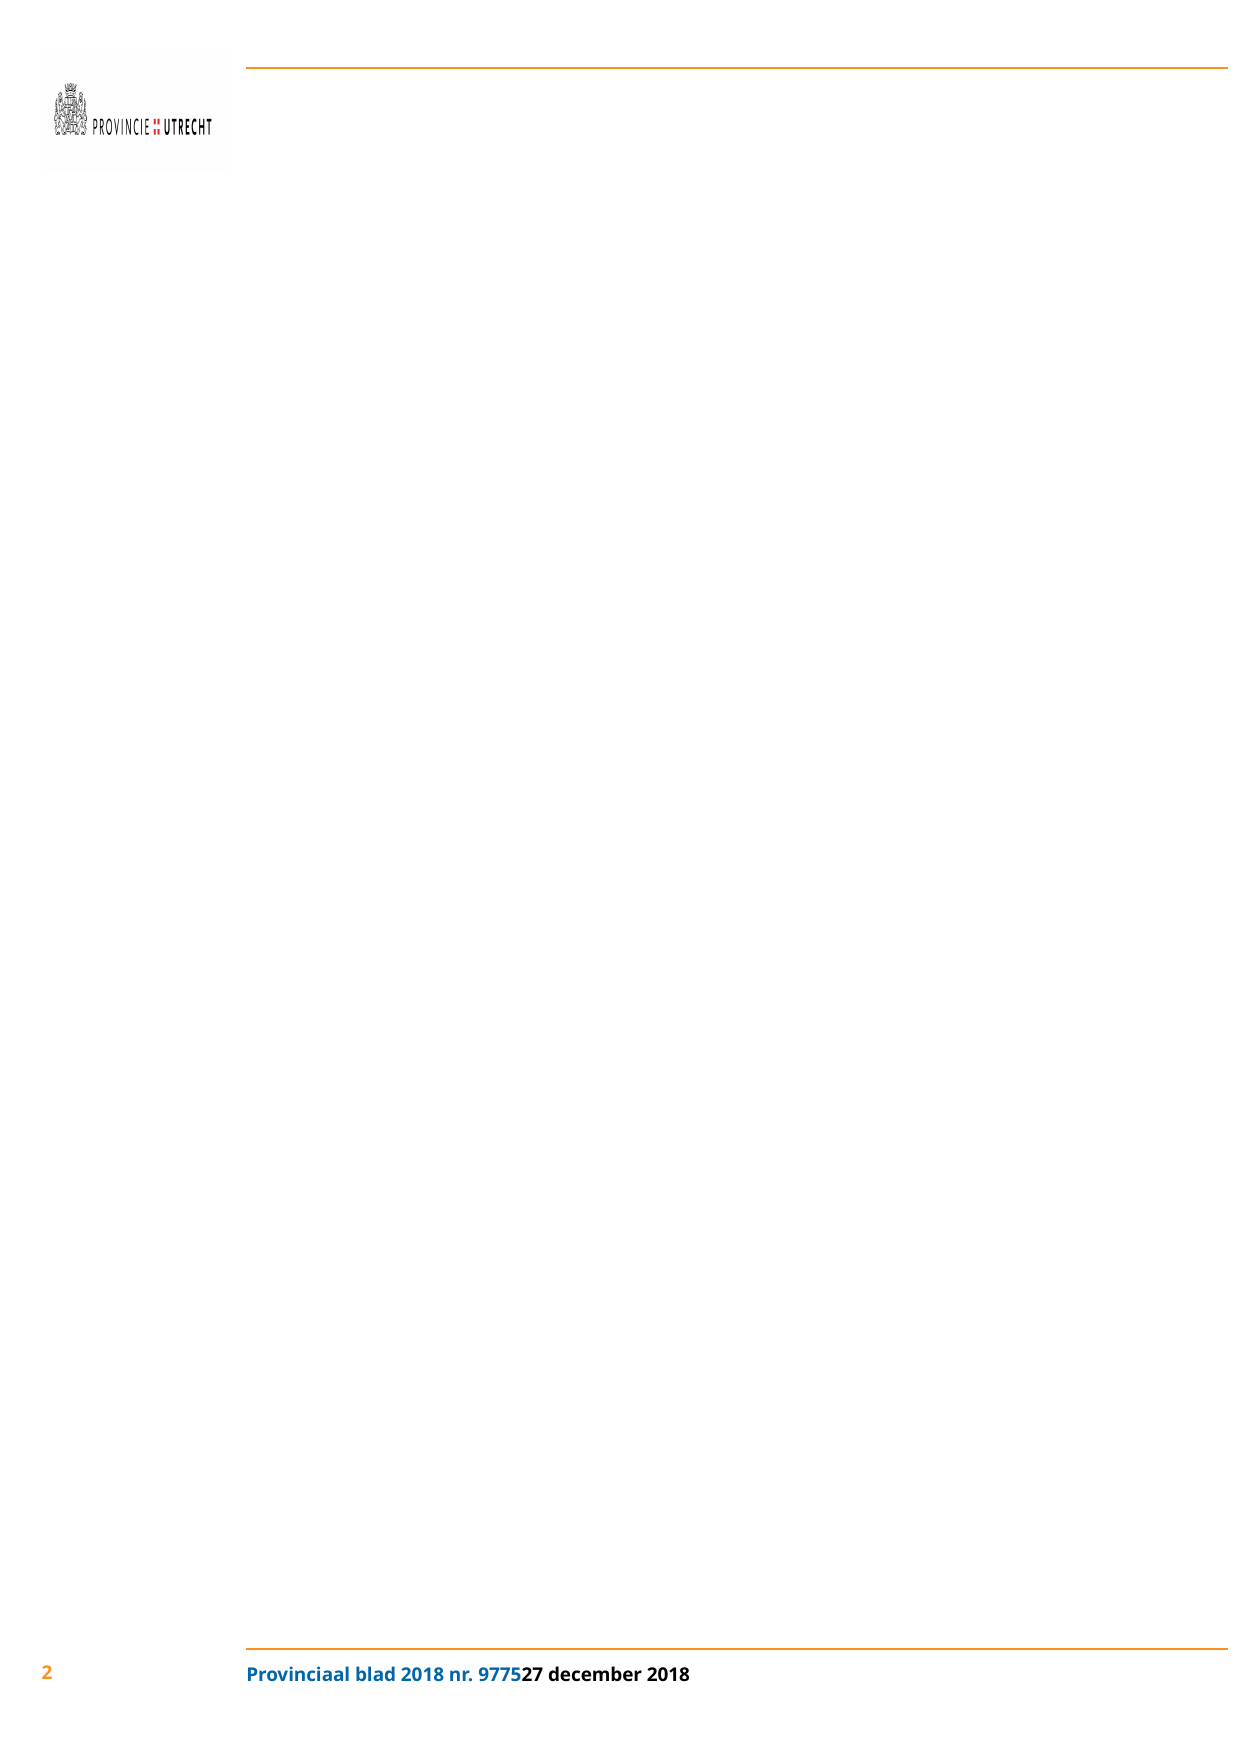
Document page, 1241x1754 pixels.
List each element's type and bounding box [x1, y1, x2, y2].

picture [41, 47, 231, 172]
